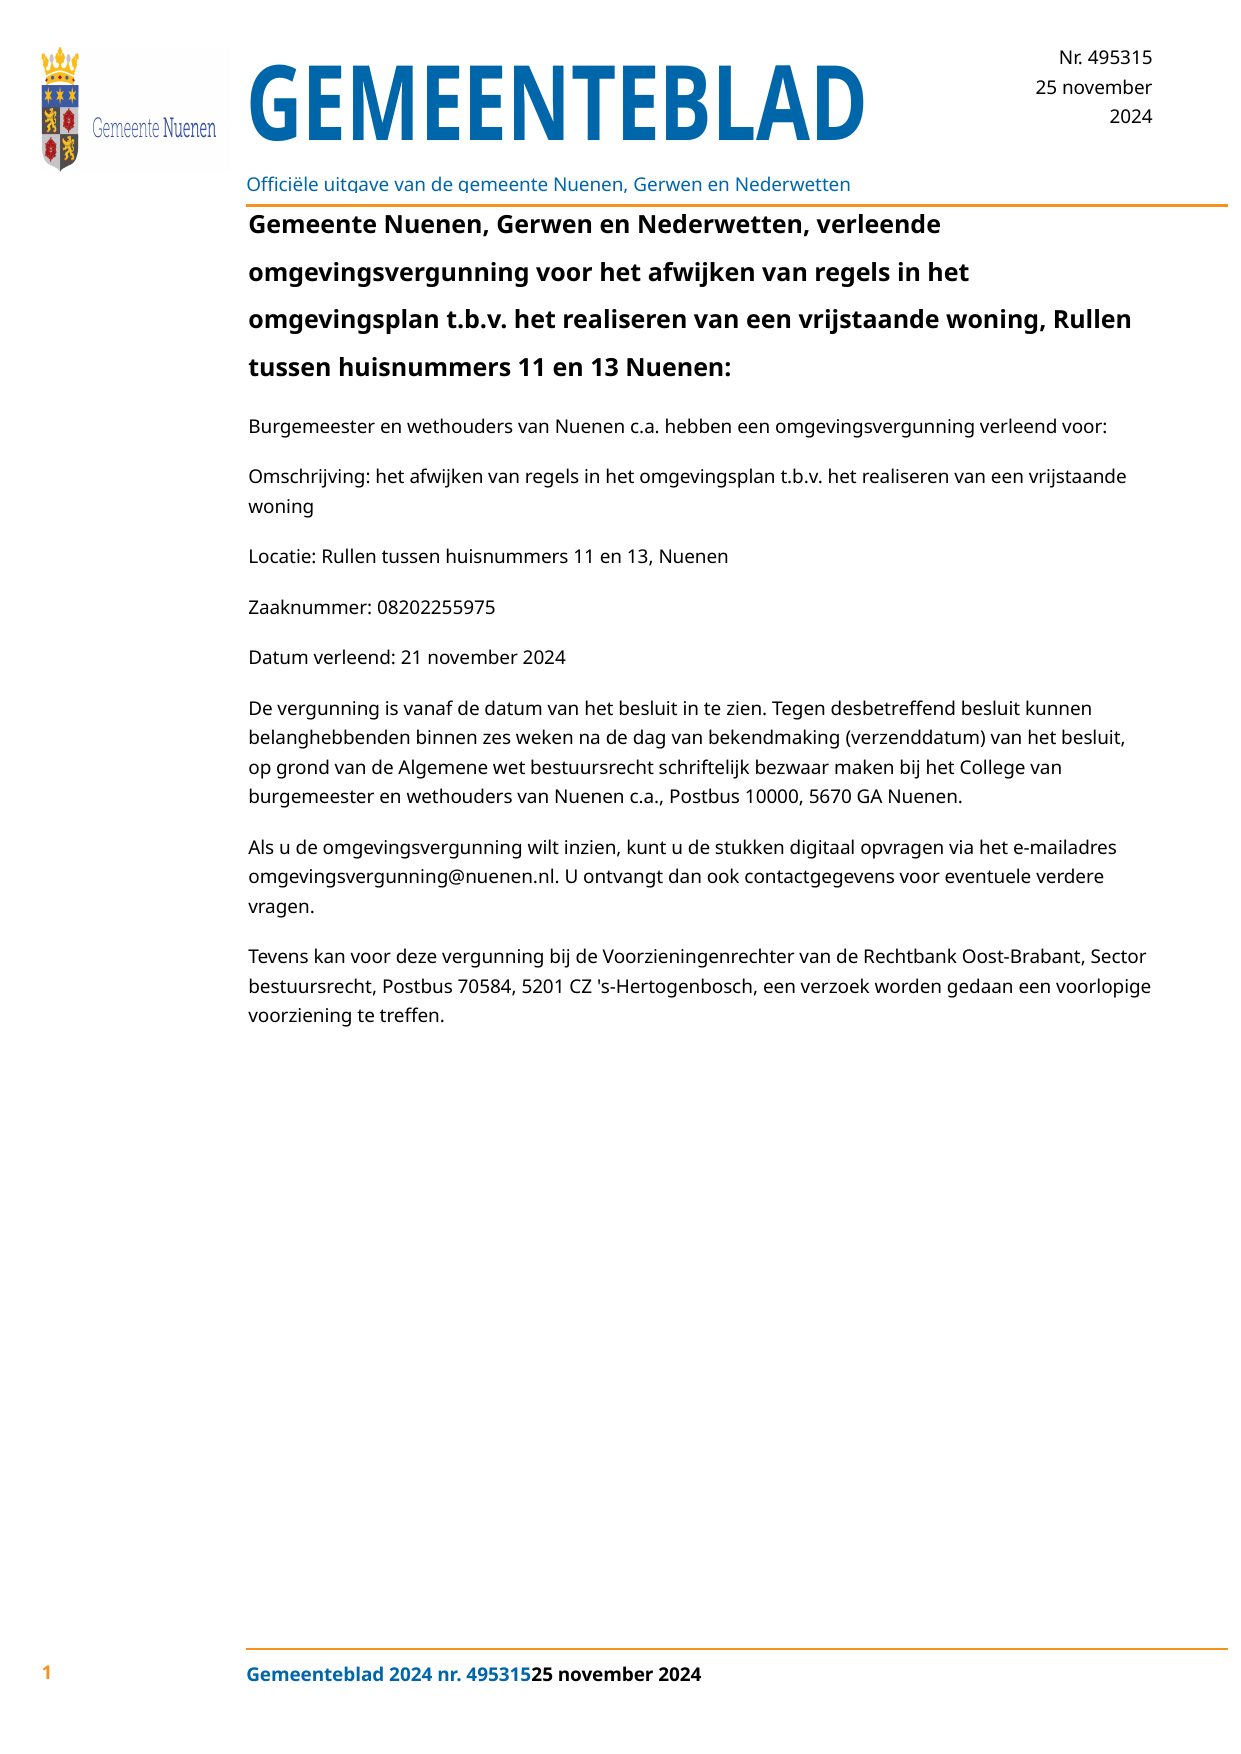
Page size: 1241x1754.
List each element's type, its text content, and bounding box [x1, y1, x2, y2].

text Zaaknummer: 08202255975 [248, 594, 1152, 620]
text Omschrijving: het afwijken van regels in het omgevingsplan t.b.v. het realiseren van een vrijstaande woning [248, 463, 1152, 519]
text Datum verleend: 21 november 2024 [248, 644, 1152, 670]
picture [41, 47, 231, 172]
text Gemeente Nuenen, Gerwen en Nederwetten, verleende omgevingsvergunning voor het afwijken van regels in het omgevingsplan t.b.v. het realiseren van een vrijstaande woning, Rullen tussen huisnummers 11 en 13 Nuenen: [248, 207, 1152, 384]
text Tevens kan voor deze vergunning bij de Voorzieningenrechter van de Rechtbank Oost-Brabant, Sector bestuursrecht, Postbus 70584, 5201 CZ 's-Hertogenbosch, een verzoek worden gedaan een voorlopige voorziening te treffen. [248, 943, 1152, 1028]
text Burgemeester en wethouders van Nuenen c.a. hebben een omgevingsvergunning verleend voor: [248, 413, 1152, 439]
text Locatie: Rullen tussen huisnummers 11 en 13, Nuenen [248, 543, 1152, 569]
text Als u de omgevingsvergunning wilt inzien, kunt u de stukken digitaal opvragen via het e-mailadres omgevingsvergunning@nuenen.nl. U ontvangt dan ook contactgegevens voor eventuele verdere vragen. [248, 834, 1152, 919]
text De vergunning is vanaf de datum van het besluit in te zien. Tegen desbetreffend besluit kunnen belanghebbenden binnen zes weken na de dag van bekendmaking (verzenddatum) van het besluit, op grond van de Algemene wet bestuursrecht schriftelijk bezwaar maken bij het College van burgemeester en wethouders van Nuenen c.a., Postbus 10000, 5670 GA Nuenen. [248, 695, 1152, 809]
